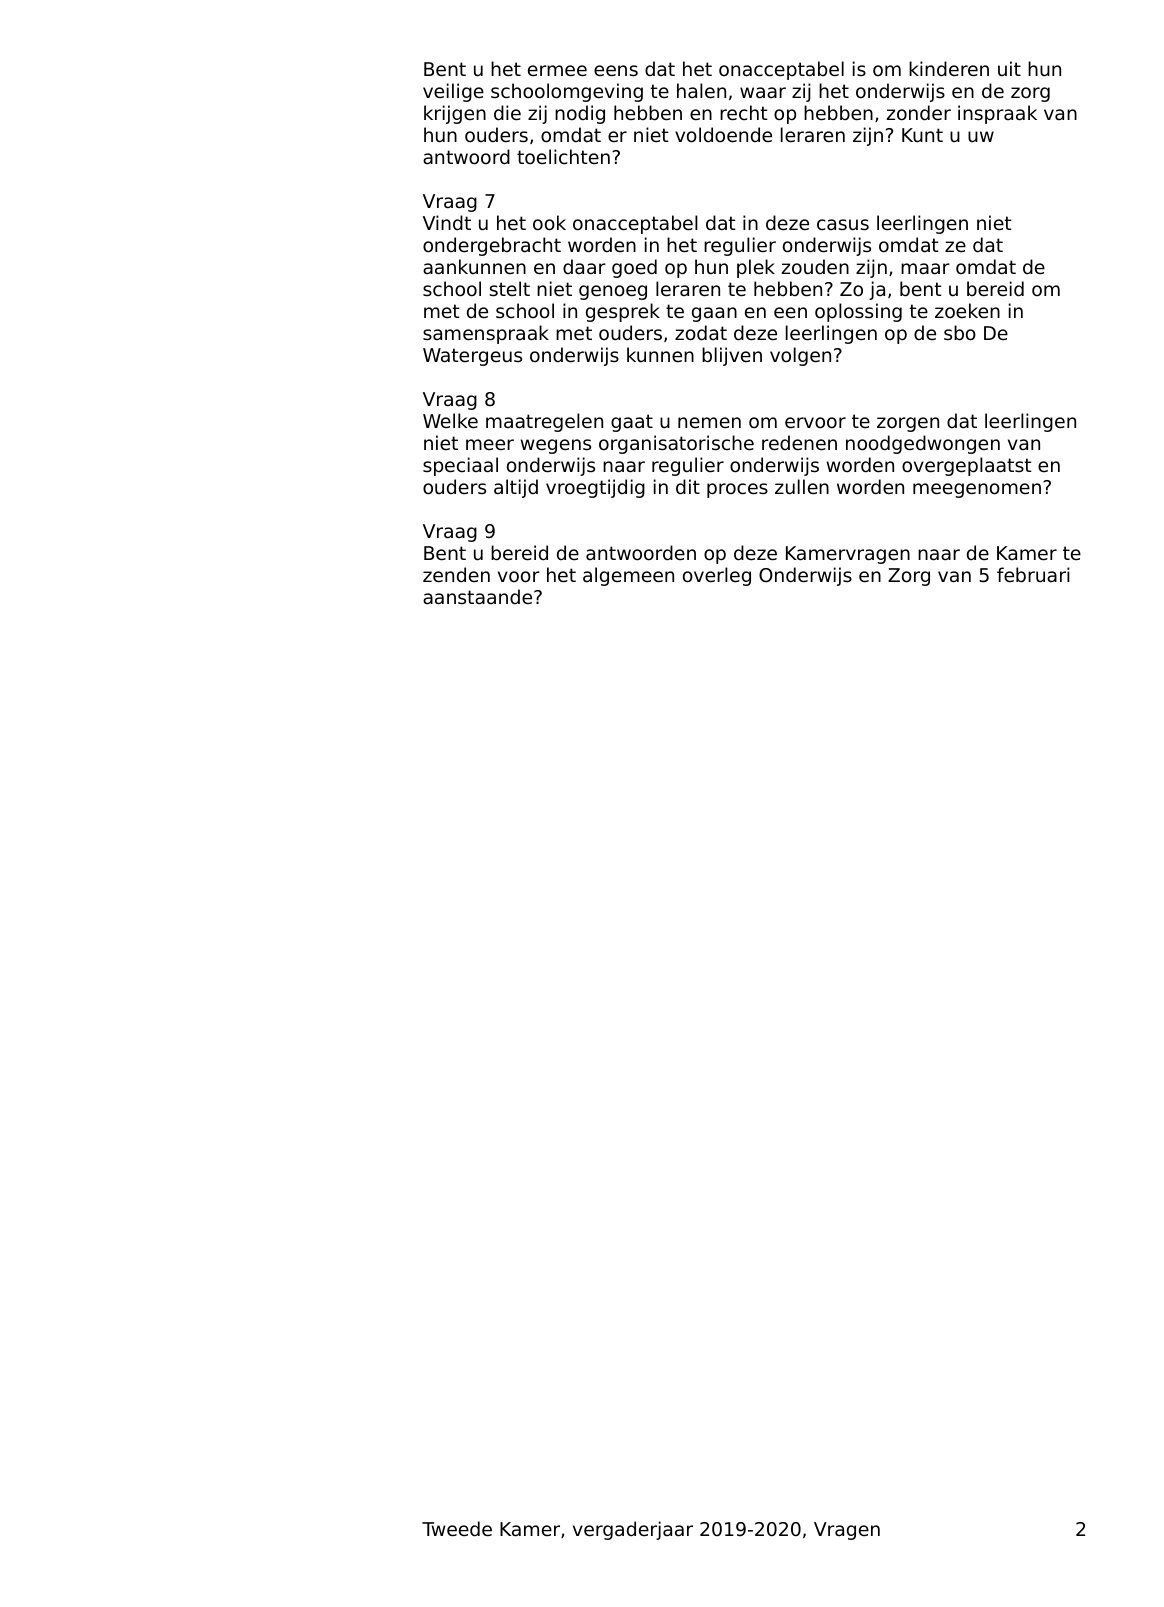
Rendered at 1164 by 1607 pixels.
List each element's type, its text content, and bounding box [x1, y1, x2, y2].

text Vraag 7 [422, 191, 1087, 213]
text Vraag 9 [422, 521, 1087, 543]
text Bent u bereid de antwoorden op deze Kamervragen naar de Kamer te zenden voor het algemeen overleg Onderwijs en Zorg van 5 februari aanstaande? [422, 543, 1087, 609]
text Vraag 8 [422, 389, 1087, 411]
text Bent u het ermee eens dat het onacceptabel is om kinderen uit hun veilige schoolomgeving te halen, waar zij het onderwijs en de zorg krijgen die zij nodig hebben en recht op hebben, zonder inspraak van hun ouders, omdat er niet voldoende leraren zijn? Kunt u uw antwoord toelichten? [422, 59, 1087, 169]
text Welke maatregelen gaat u nemen om ervoor te zorgen dat leerlingen niet meer wegens organisatorische redenen noodgedwongen van speciaal onderwijs naar regulier onderwijs worden overgeplaatst en ouders altijd vroegtijdig in dit proces zullen worden meegenomen? [422, 411, 1087, 499]
text Vindt u het ook onacceptabel dat in deze casus leerlingen niet ondergebracht worden in het regulier onderwijs omdat ze dat aankunnen en daar goed op hun plek zouden zijn, maar omdat de school stelt niet genoeg leraren te hebben? Zo ja, bent u bereid om met de school in gesprek te gaan en een oplossing te zoeken in samenspraak met ouders, zodat deze leerlingen op de sbo De Watergeus onderwijs kunnen blijven volgen? [422, 213, 1087, 367]
